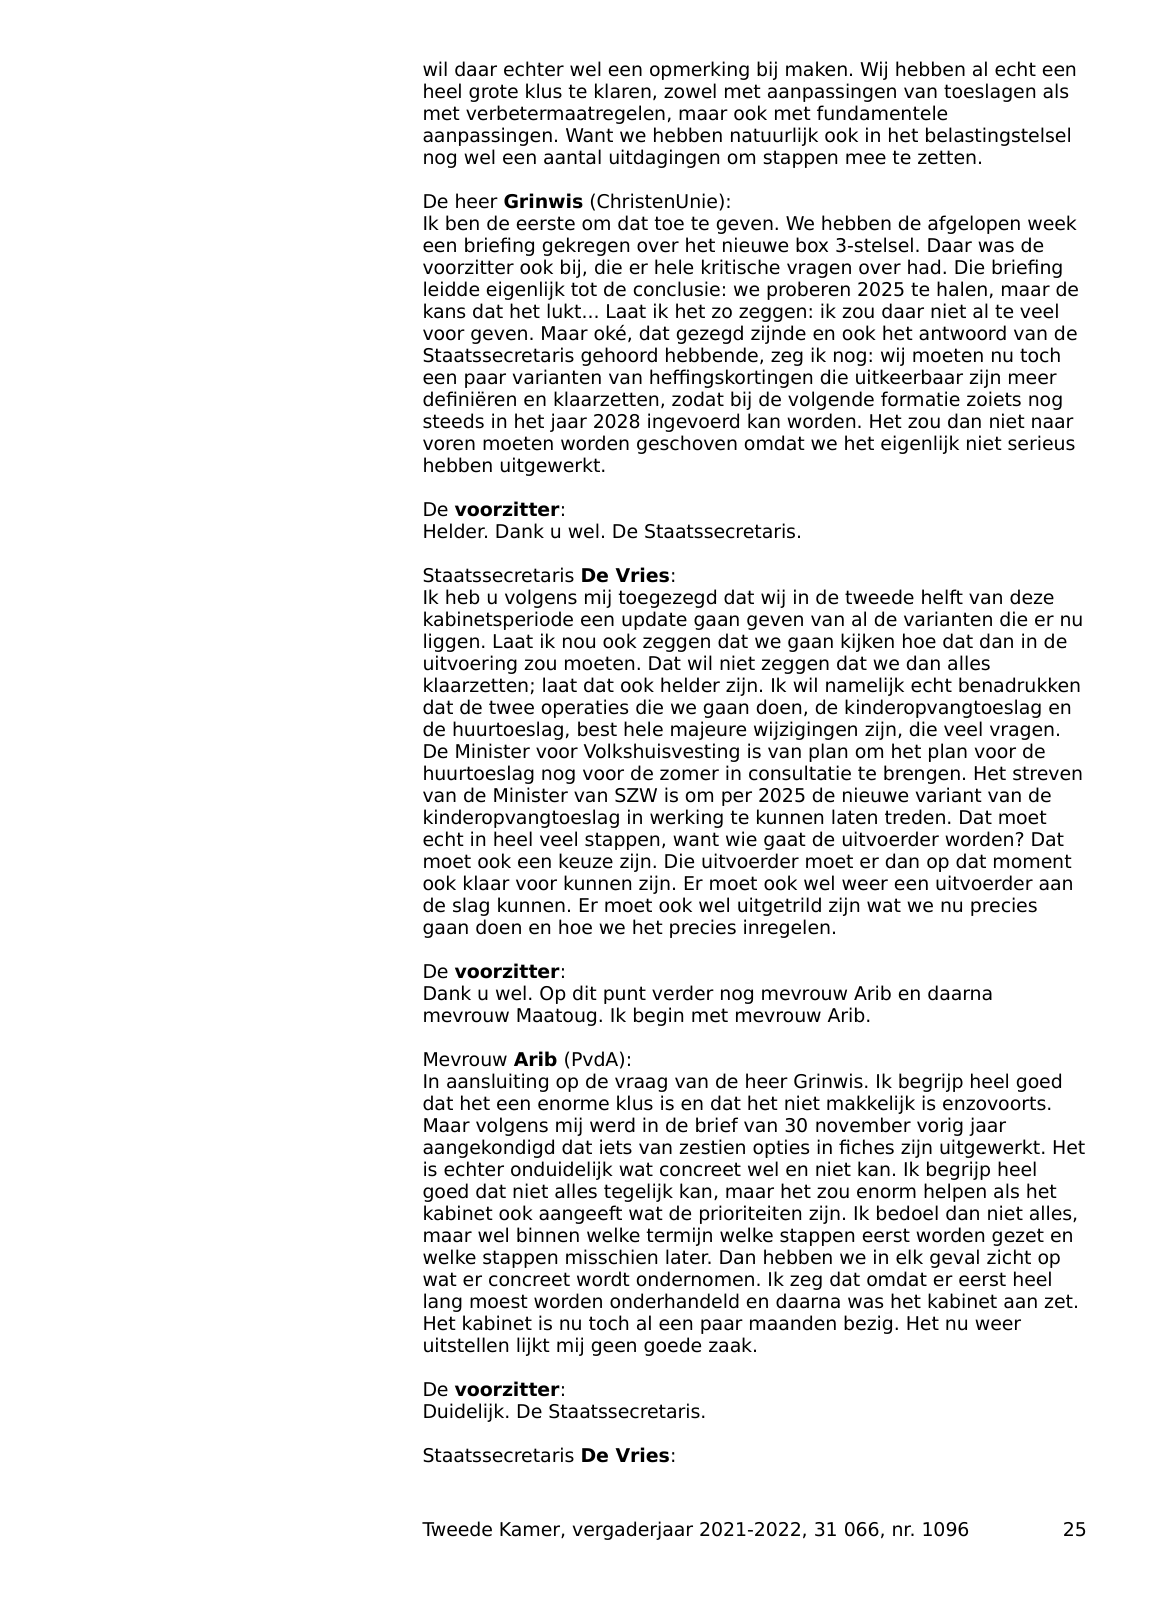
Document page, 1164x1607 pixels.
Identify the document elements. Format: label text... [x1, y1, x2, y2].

text De heer Grinwis (ChristenUnie): [422, 191, 1087, 213]
text Staatssecretaris De Vries: [422, 1445, 1087, 1467]
text De voorzitter: [422, 499, 1087, 521]
text De voorzitter: [422, 1379, 1087, 1401]
text Staatssecretaris De Vries: [422, 565, 1087, 587]
text Ik heb u volgens mij toegezegd dat wij in de tweede helft van deze kabinetsperiode een update gaan geven van al de varianten die er nu liggen. Laat ik nou ook zeggen dat we gaan kijken hoe dat dan in de uitvoering zou moeten. Dat wil niet zeggen dat we dan alles klaarzetten; laat dat ook helder zijn. Ik wil namelijk echt benadrukken dat de twee operaties die we gaan doen, de kinderopvangtoeslag en de huurtoeslag, best hele majeure wijzigingen zijn, die veel vragen. De Minister voor Volkshuisvesting is van plan om het plan voor de huurtoeslag nog voor de zomer in consultatie te brengen. Het streven van de Minister van SZW is om per 2025 de nieuwe variant van de kinderopvangtoeslag in werking te kunnen laten treden. Dat moet echt in heel veel stappen, want wie gaat de uitvoerder worden? Dat moet ook een keuze zijn. Die uitvoerder moet er dan op dat moment ook klaar voor kunnen zijn. Er moet ook wel weer een uitvoerder aan de slag kunnen. Er moet ook wel uitgetrild zijn wat we nu precies gaan doen en hoe we het precies inregelen. [422, 587, 1087, 939]
text wil daar echter wel een opmerking bij maken. Wij hebben al echt een heel grote klus te klaren, zowel met aanpassingen van toeslagen als met verbetermaatregelen, maar ook met fundamentele aanpassingen. Want we hebben natuurlijk ook in het belastingstelsel nog wel een aantal uitdagingen om stappen mee te zetten. [422, 59, 1087, 169]
text Helder. Dank u wel. De Staatssecretaris. [422, 521, 1087, 543]
text Ik ben de eerste om dat toe te geven. We hebben de afgelopen week een briefing gekregen over het nieuwe box 3-stelsel. Daar was de voorzitter ook bij, die er hele kritische vragen over had. Die briefing leidde eigenlijk tot de conclusie: we proberen 2025 te halen, maar de kans dat het lukt... Laat ik het zo zeggen: ik zou daar niet al te veel voor geven. Maar oké, dat gezegd zijnde en ook het antwoord van de Staatssecretaris gehoord hebbende, zeg ik nog: wij moeten nu toch een paar varianten van heffingskortingen die uitkeerbaar zijn meer definiëren en klaarzetten, zodat bij de volgende formatie zoiets nog steeds in het jaar 2028 ingevoerd kan worden. Het zou dan niet naar voren moeten worden geschoven omdat we het eigenlijk niet serieus hebben uitgewerkt. [422, 213, 1087, 477]
text De voorzitter: [422, 961, 1087, 983]
text Duidelijk. De Staatssecretaris. [422, 1401, 1087, 1423]
text In aansluiting op de vraag van de heer Grinwis. Ik begrijp heel goed dat het een enorme klus is en dat het niet makkelijk is enzovoorts. Maar volgens mij werd in de brief van 30 november vorig jaar aangekondigd dat iets van zestien opties in fiches zijn uitgewerkt. Het is echter onduidelijk wat concreet wel en niet kan. Ik begrijp heel goed dat niet alles tegelijk kan, maar het zou enorm helpen als het kabinet ook aangeeft wat de prioriteiten zijn. Ik bedoel dan niet alles, maar wel binnen welke termijn welke stappen eerst worden gezet en welke stappen misschien later. Dan hebben we in elk geval zicht op wat er concreet wordt ondernomen. Ik zeg dat omdat er eerst heel lang moest worden onderhandeld en daarna was het kabinet aan zet. Het kabinet is nu toch al een paar maanden bezig. Het nu weer uitstellen lijkt mij geen goede zaak. [422, 1071, 1087, 1357]
text Dank u wel. Op dit punt verder nog mevrouw Arib en daarna mevrouw Maatoug. Ik begin met mevrouw Arib. [422, 983, 1087, 1027]
text Mevrouw Arib (PvdA): [422, 1049, 1087, 1071]
